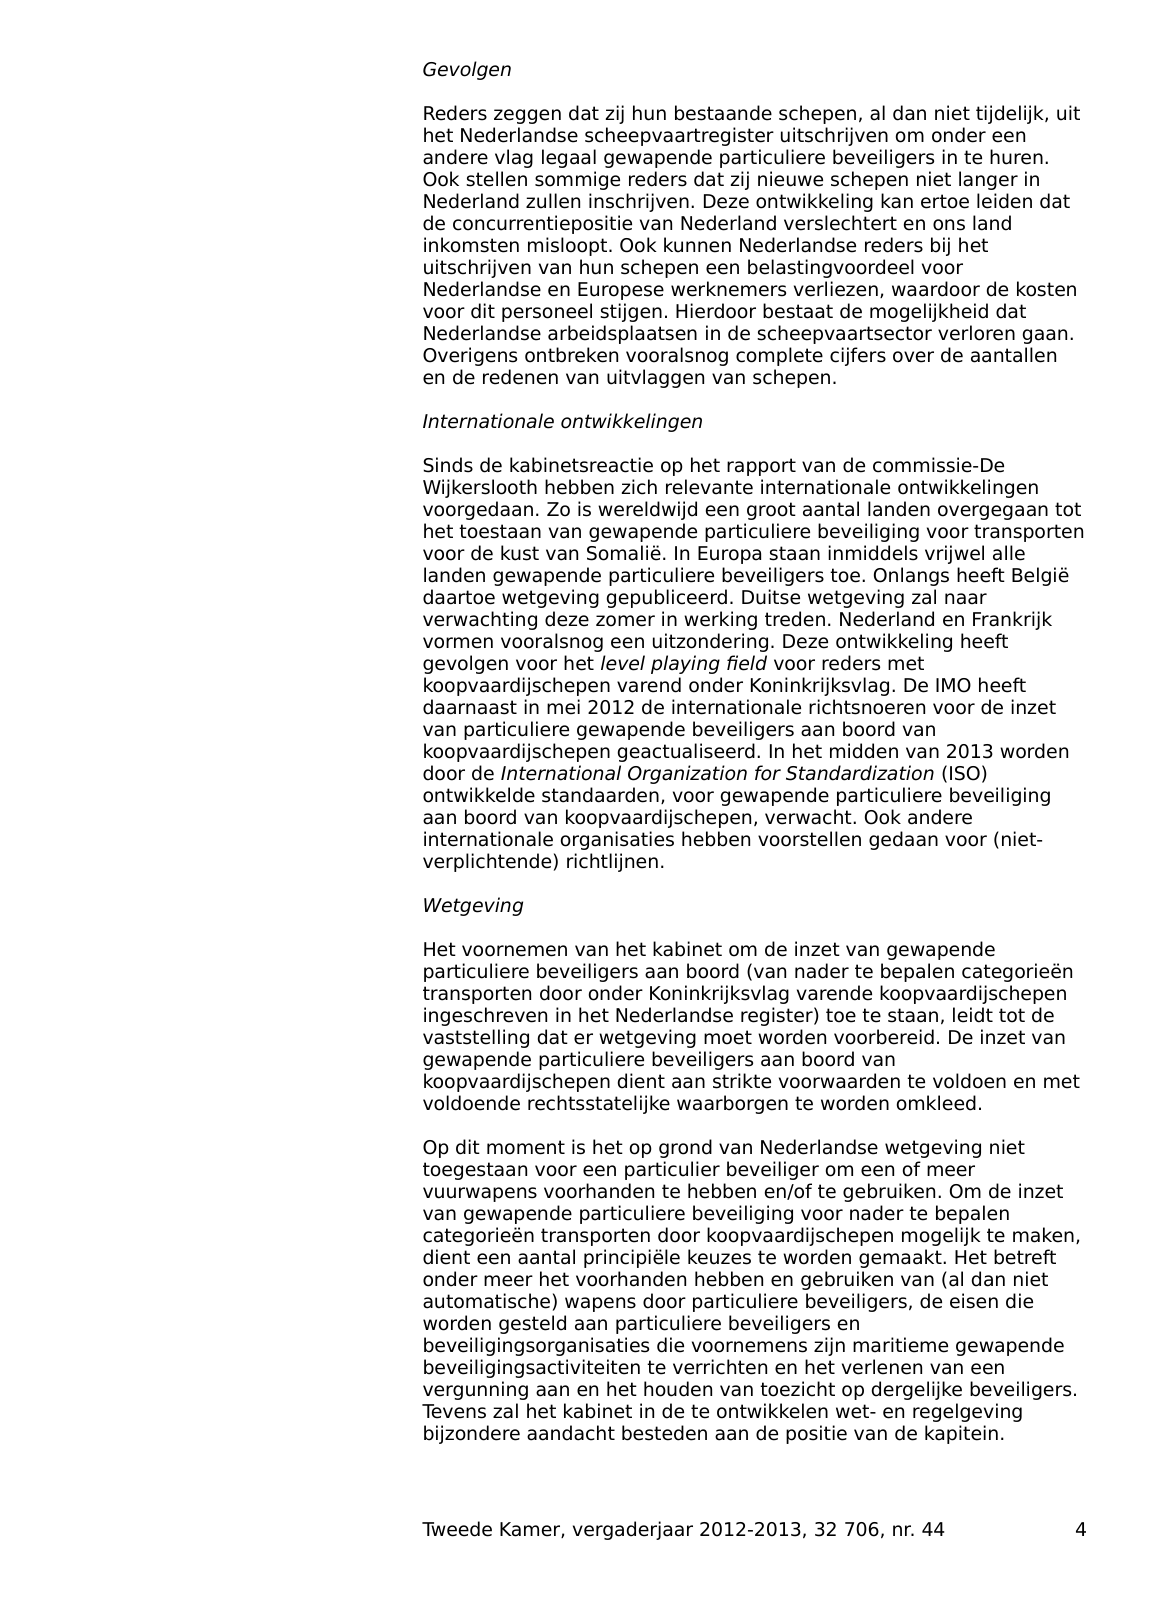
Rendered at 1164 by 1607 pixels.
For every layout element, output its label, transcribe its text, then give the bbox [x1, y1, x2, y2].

subtitle Internationale ontwikkelingen [422, 411, 1087, 433]
text Sinds de kabinetsreactie op het rapport van de commissie-De Wijkerslooth hebben zich relevante internationale ontwikkelingen voorgedaan. Zo is wereldwijd een groot aantal landen overgegaan tot het toestaan van gewapende particuliere beveiliging voor transporten voor de kust van Somalië. In Europa staan inmiddels vrijwel alle landen gewapende particuliere beveiligers toe. Onlangs heeft België daartoe wetgeving gepubliceerd. Duitse wetgeving zal naar verwachting deze zomer in werking treden. Nederland en Frankrijk vormen vooralsnog een uitzondering. Deze ontwikkeling heeft gevolgen voor het level playing field voor reders met koopvaardijschepen varend onder Koninkrijksvlag. De IMO heeft daarnaast in mei 2012 de internationale richtsnoeren voor de inzet van particuliere gewapende beveiligers aan boord van koopvaardijschepen geactualiseerd. In het midden van 2013 worden door de International Organization for Standardization (ISO) ontwikkelde standaarden, voor gewapende particuliere beveiliging aan boord van koopvaardijschepen, verwacht. Ook andere internationale organisaties hebben voorstellen gedaan voor (niet-verplichtende) richtlijnen. [422, 455, 1087, 873]
subtitle Wetgeving [422, 895, 1087, 917]
subtitle Gevolgen [422, 59, 1087, 81]
text Reders zeggen dat zij hun bestaande schepen, al dan niet tijdelijk, uit het Nederlandse scheepvaartregister uitschrijven om onder een andere vlag legaal gewapende particuliere beveiligers in te huren. Ook stellen sommige reders dat zij nieuwe schepen niet langer in Nederland zullen inschrijven. Deze ontwikkeling kan ertoe leiden dat de concurrentiepositie van Nederland verslechtert en ons land inkomsten misloopt. Ook kunnen Nederlandse reders bij het uitschrijven van hun schepen een belastingvoordeel voor Nederlandse en Europese werknemers verliezen, waardoor de kosten voor dit personeel stijgen. Hierdoor bestaat de mogelijkheid dat Nederlandse arbeidsplaatsen in de scheepvaartsector verloren gaan. Overigens ontbreken vooralsnog complete cijfers over de aantallen en de redenen van uitvlaggen van schepen. [422, 103, 1087, 389]
text Het voornemen van het kabinet om de inzet van gewapende particuliere beveiligers aan boord (van nader te bepalen categorieën transporten door onder Koninkrijksvlag varende koopvaardijschepen ingeschreven in het Nederlandse register) toe te staan, leidt tot de vaststelling dat er wetgeving moet worden voorbereid. De inzet van gewapende particuliere beveiligers aan boord van koopvaardijschepen dient aan strikte voorwaarden te voldoen en met voldoende rechtsstatelijke waarborgen te worden omkleed. [422, 939, 1087, 1115]
text Op dit moment is het op grond van Nederlandse wetgeving niet toegestaan voor een particulier beveiliger om een of meer vuurwapens voorhanden te hebben en/of te gebruiken. Om de inzet van gewapende particuliere beveiliging voor nader te bepalen categorieën transporten door koopvaardijschepen mogelijk te maken, dient een aantal principiële keuzes te worden gemaakt. Het betreft onder meer het voorhanden hebben en gebruiken van (al dan niet automatische) wapens door particuliere beveiligers, de eisen die worden gesteld aan particuliere beveiligers en beveiligingsorganisaties die voornemens zijn maritieme gewapende beveiligingsactiviteiten te verrichten en het verlenen van een vergunning aan en het houden van toezicht op dergelijke beveiligers. Tevens zal het kabinet in de te ontwikkelen wet- en regelgeving bijzondere aandacht besteden aan de positie van de kapitein. [422, 1137, 1087, 1445]
